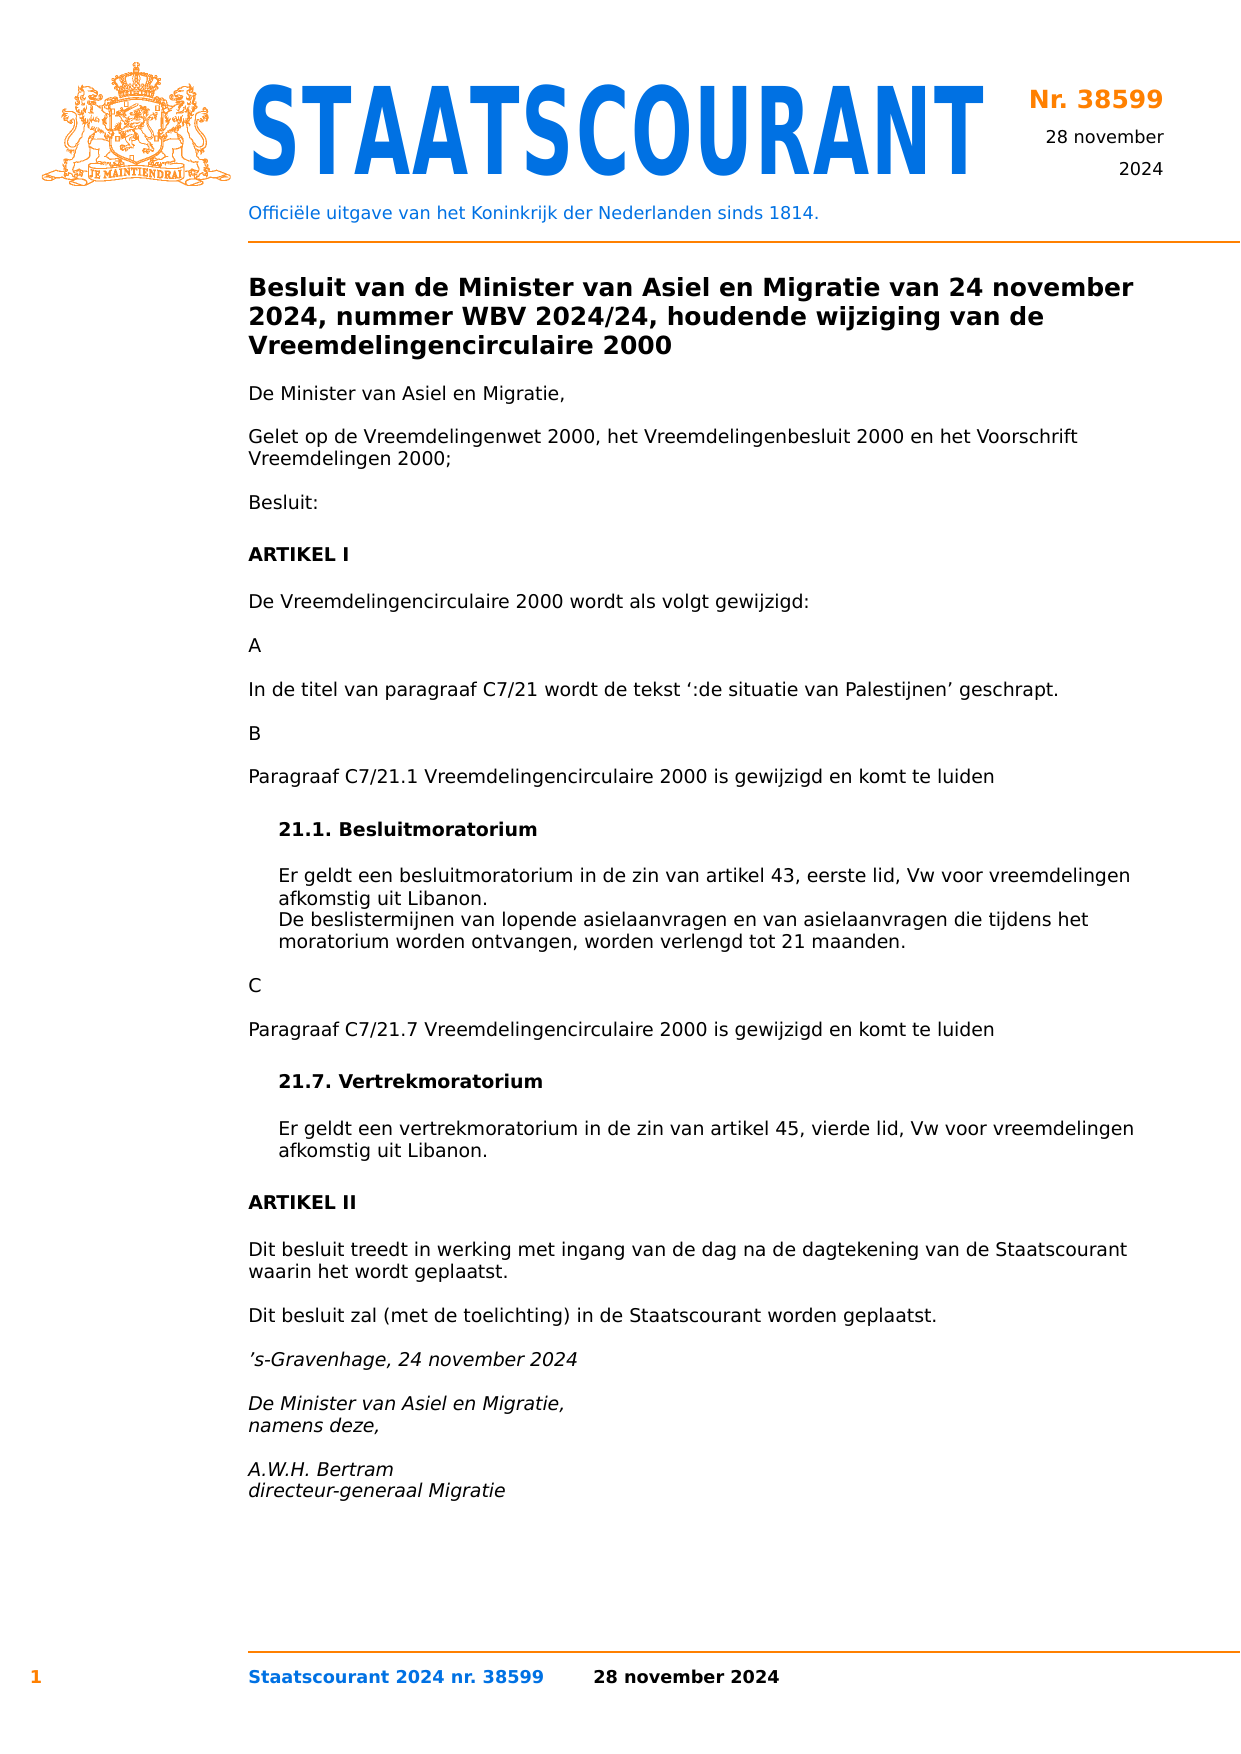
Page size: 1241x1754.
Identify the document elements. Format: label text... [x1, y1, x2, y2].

text Er geldt een besluitmoratorium in de zin van artikel 43, eerste lid, Vw voor vreemdelingen afkomstig uit Libanon. [278, 865, 1163, 909]
text Paragraaf C7/21.7 Vreemdelingencirculaire 2000 is gewijzigd en komt te luiden [248, 1019, 1163, 1041]
text ’s-Gravenhage, 24 november 2024 [248, 1349, 1163, 1371]
text Besluit: [248, 492, 1163, 514]
table_header [25, 62, 248, 241]
subtitle 21.1. Besluitmoratorium [278, 818, 1163, 840]
subtitle ARTIKEL I [248, 544, 1163, 566]
text A [248, 635, 1163, 657]
text Er geldt een vertrekmoratorium in de zin van artikel 45, vierde lid, Vw voor vreemdelingen afkomstig uit Libanon. [278, 1118, 1163, 1162]
text De beslistermijnen van lopende asielaanvragen en van asielaanvragen die tijdens het moratorium worden ontvangen, worden verlengd tot 21 maanden. [278, 909, 1163, 953]
table_cell Officiële uitgave van het Koninkrijk der Nederlanden sinds 1814. [248, 203, 1240, 241]
subtitle ARTIKEL II [248, 1192, 1163, 1214]
table_header Nr. 38599 [998, 62, 1240, 121]
text Dit besluit zal (met de toelichting) in de Staatscourant worden geplaatst. [248, 1305, 1163, 1327]
text De Minister van Asiel en Migratie, namens deze, A.W.H. Bertram directeur-generaal Migratie [248, 1392, 1163, 1502]
picture [41, 62, 231, 186]
text Dit besluit treedt in werking met ingang van de dag na de dagtekening van de Staatscourant waarin het wordt geplaatst. [248, 1239, 1163, 1283]
text De Minister van Asiel en Migratie, [248, 382, 1163, 404]
text B [248, 723, 1163, 744]
text C [248, 975, 1163, 997]
text Paragraaf C7/21.1 Vreemdelingencirculaire 2000 is gewijzigd en komt te luiden [248, 766, 1163, 788]
text De Vreemdelingencirculaire 2000 wordt als volgt gewijzigd: [248, 591, 1163, 613]
table_cell 28 november [998, 121, 1240, 153]
subtitle Besluit van de Minister van Asiel en Migratie van 24 november 2024, nummer WBV 2024/24, houdende wijziging van de Vreemdelingencirculaire 2000 [248, 273, 1163, 361]
subtitle 21.7. Vertrekmoratorium [278, 1071, 1163, 1093]
table_header STAATSCOURANT [248, 62, 998, 203]
text In de titel van paragraaf C7/21 wordt de tekst ‘:de situatie van Palestijnen’ geschrapt. [248, 679, 1163, 701]
table_cell 2024 [998, 153, 1240, 203]
text Gelet op de Vreemdelingenwet 2000, het Vreemdelingenbesluit 2000 en het Voorschrift Vreemdelingen 2000; [248, 426, 1163, 470]
